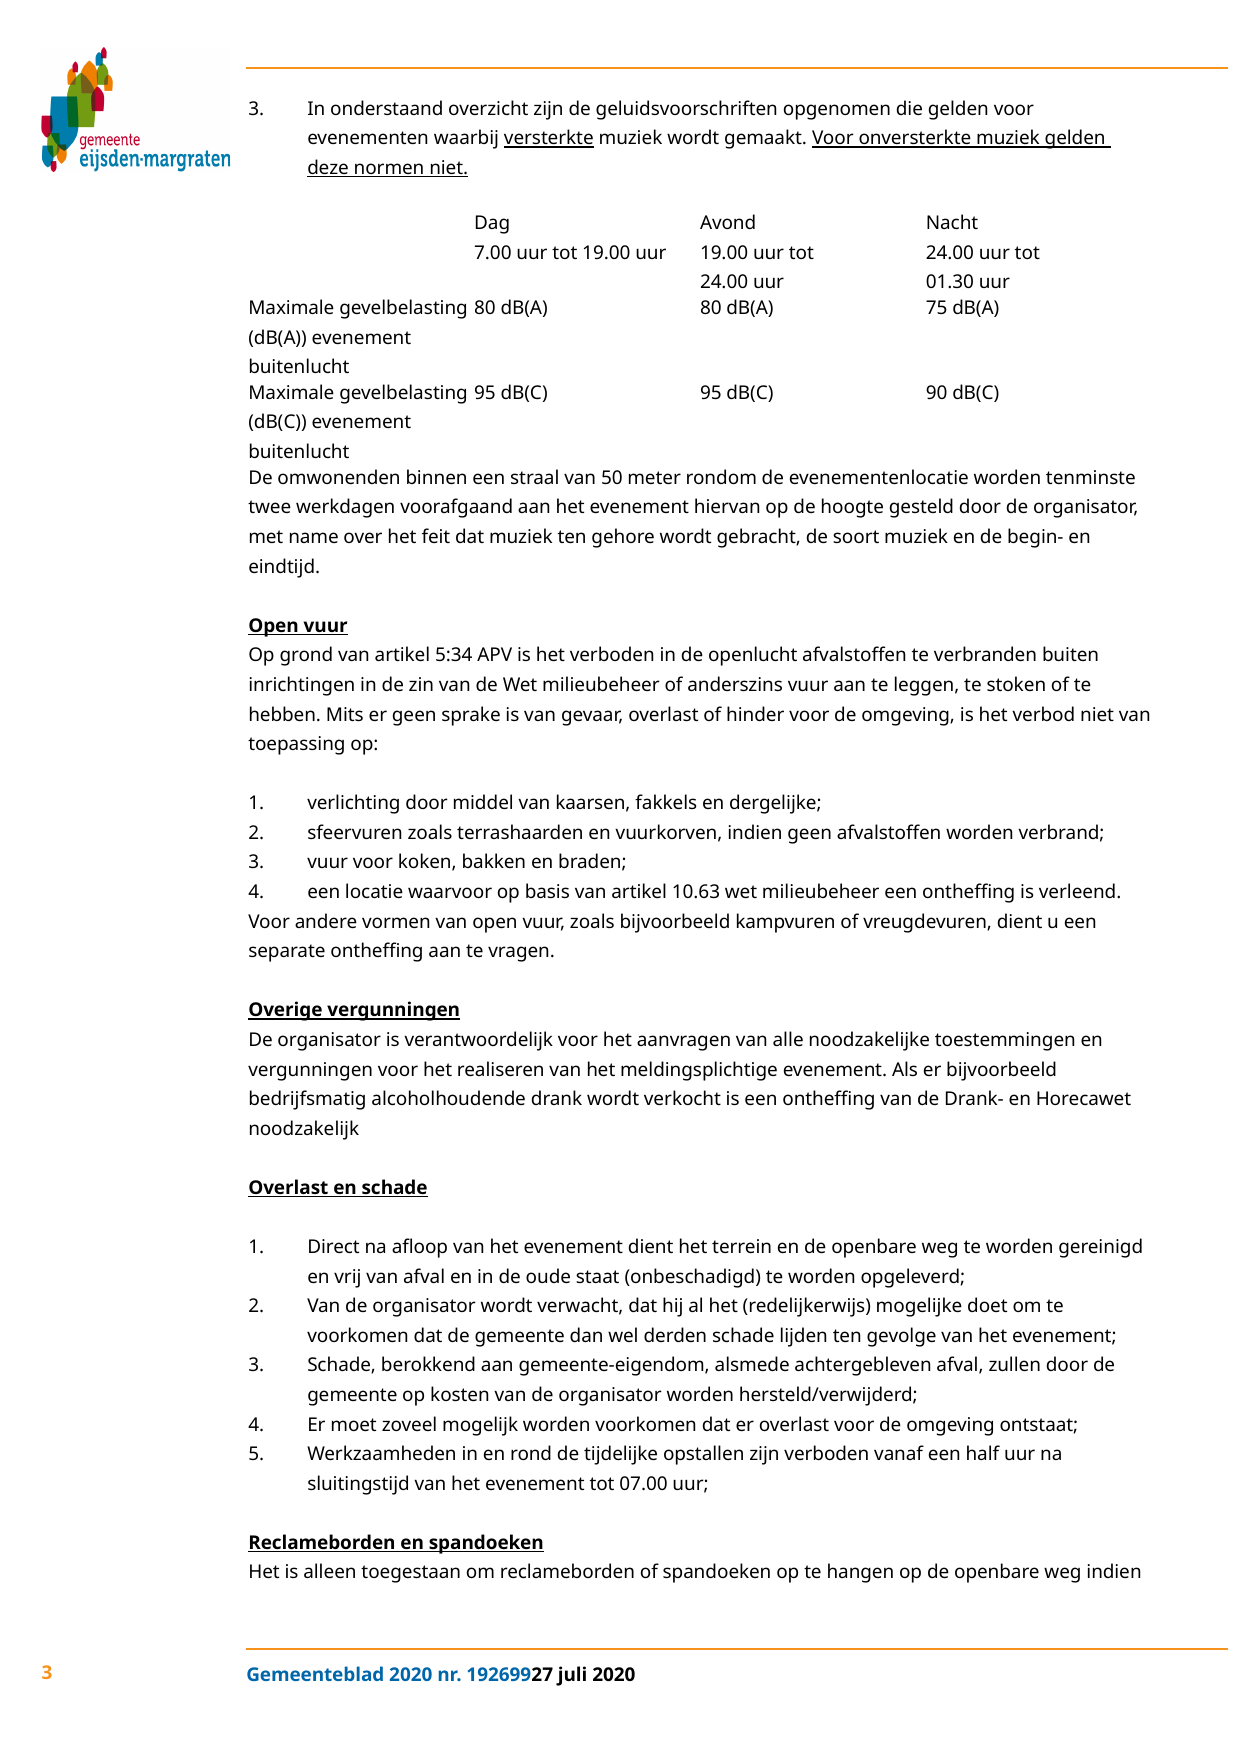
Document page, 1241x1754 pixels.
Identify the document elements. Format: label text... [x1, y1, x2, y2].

table_cell Maximale gevelbelasting (dB(C)) evenement buitenlucht [248, 379, 474, 464]
text Reclameborden en spandoeken [248, 1529, 1152, 1555]
text De organisator is verantwoordelijk voor het aanvragen van alle noodzakelijke toestemmingen en vergunningen voor het realiseren van het meldingsplichtige evenement. Als er bijvoorbeeld bedrijfsmatig alcoholhoudende drank wordt verkocht is een ontheffing van de Drank- en Horecawet noodzakelijk [248, 1026, 1152, 1141]
list Er moet zoveel mogelijk worden voorkomen dat er overlast voor de omgeving ontstaat; [248, 1411, 1152, 1437]
list Schade, berokkend aan gemeente-eigendom, alsmede achtergebleven afval, zullen door de gemeente op kosten van de organisator worden hersteld/verwijderd; [248, 1352, 1152, 1407]
table_cell 80 dB(A) [474, 294, 700, 379]
text Open vuur [248, 612, 1152, 638]
table_cell Maximale gevelbelasting (dB(A)) evenement buitenlucht [248, 294, 474, 379]
table_header Dag 7.00 uur tot 19.00 uur [474, 209, 700, 294]
table_cell 95 dB(C) [474, 379, 700, 464]
list sfeervuren zoals terrashaarden en vuurkorven, indien geen afvalstoffen worden verbrand; [248, 819, 1152, 845]
list Direct na afloop van het evenement dient het terrein en de openbare weg te worden gereinigd en vrij van afval en in de oude staat (onbeschadigd) te worden opgeleverd; [248, 1233, 1152, 1289]
picture [41, 47, 231, 172]
list In onderstaand overzicht zijn de geluidsvoorschriften opgenomen die gelden voor evenementen waarbij versterkte muziek wordt gemaakt. Voor onversterkte muziek gelden deze normen niet. [248, 95, 1152, 180]
text Voor andere vormen van open vuur, zoals bijvoorbeeld kampvuren of vreugdevuren, dient u een separate ontheffing aan te vragen. [248, 908, 1152, 963]
text De omwonenden binnen een straal van 50 meter rondom de evenementenlocatie worden tenminste twee werkdagen voorafgaand aan het evenement hiervan op de hoogte gesteld door de organisator, met name over het feit dat muziek ten gehore wordt gebracht, de soort muziek en de begin- en eindtijd. [248, 464, 1152, 579]
text Het is alleen toegestaan om reclameborden of spandoeken op te hangen op de openbare weg indien [248, 1559, 1152, 1584]
table_cell 95 dB(C) [700, 379, 926, 464]
list Werkzaamheden in en rond de tijdelijke opstallen zijn verboden vanaf een half uur na sluitingstijd van het evenement tot 07.00 uur; [248, 1440, 1152, 1496]
text Overige vergunningen [248, 997, 1152, 1022]
table_cell 90 dB(C) [926, 379, 1152, 464]
table_header Avond 19.00 uur tot 24.00 uur [700, 209, 926, 294]
table_header [248, 209, 474, 294]
table_cell 75 dB(A) [926, 294, 1152, 379]
table_cell 80 dB(A) [700, 294, 926, 379]
list vuur voor koken, bakken en braden; [248, 849, 1152, 874]
list verlichting door middel van kaarsen, fakkels en dergelijke; [248, 789, 1152, 815]
list Van de organisator wordt verwacht, dat hij al het (redelijkerwijs) mogelijke doet om te voorkomen dat de gemeente dan wel derden schade lijden ten gevolge van het evenement; [248, 1292, 1152, 1348]
text Op grond van artikel 5:34 APV is het verboden in de openlucht afvalstoffen te verbranden buiten inrichtingen in de zin van de Wet milieubeheer of anderszins vuur aan te leggen, te stoken of te hebben. Mits er geen sprake is van gevaar, overlast of hinder voor de omgeving, is het verbod niet van toepassing op: [248, 642, 1152, 756]
table_header Nacht 24.00 uur tot 01.30 uur [926, 209, 1152, 294]
list een locatie waarvoor op basis van artikel 10.63 wet milieubeheer een ontheffing is verleend. [248, 878, 1152, 904]
text Overlast en schade [248, 1174, 1152, 1200]
